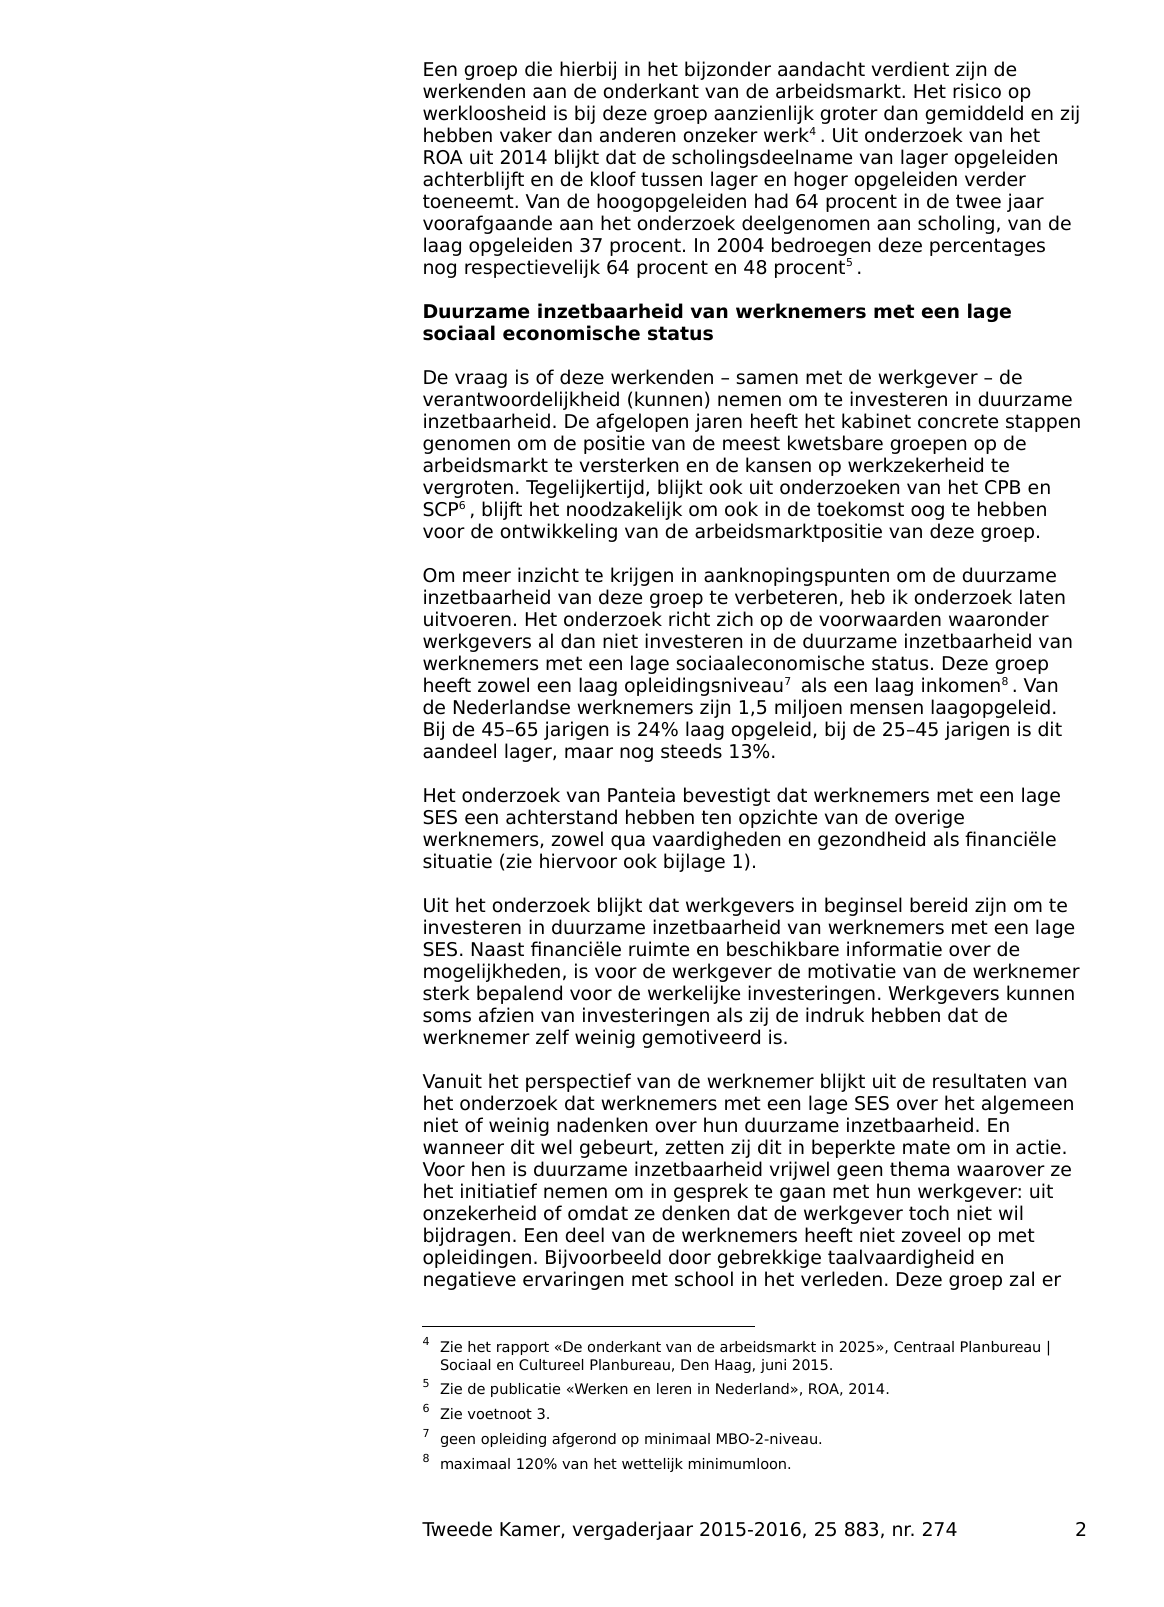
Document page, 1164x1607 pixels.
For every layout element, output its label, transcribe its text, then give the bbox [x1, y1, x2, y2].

text De vraag is of deze werkenden – samen met de werkgever – de verantwoordelijkheid (kunnen) nemen om te investeren in duurzame inzetbaarheid. De afgelopen jaren heeft het kabinet concrete stappen genomen om de positie van de meest kwetsbare groepen op de arbeidsmarkt te versterken en de kansen op werkzekerheid te vergroten. Tegelijkertijd, blijkt ook uit onderzoeken van het CPB en SCP, blijft het noodzakelijk om ook in de toekomst oog te hebben voor de ontwikkeling van de arbeidsmarktpositie van deze groep. [422, 367, 1087, 543]
text geen opleiding afgerond op minimaal MBO-2-niveau. [422, 1427, 1087, 1449]
text Zie de publicatie «Werken en leren in Nederland», ROA, 2014. [422, 1377, 1087, 1399]
subtitle Duurzame inzetbaarheid van werknemers met een lage sociaal economische status [422, 301, 1087, 345]
text Zie het rapport «De onderkant van de arbeidsmarkt in 2025», Centraal Planbureau | Sociaal en Cultureel Planbureau, Den Haag, juni 2015. [422, 1335, 1087, 1374]
text Het onderzoek van Panteia bevestigt dat werknemers met een lage SES een achterstand hebben ten opzichte van de overige werknemers, zowel qua vaardigheden en gezondheid als financiële situatie (zie hiervoor ook bijlage 1). [422, 785, 1087, 873]
text Een groep die hierbij in het bijzonder aandacht verdient zijn de werkenden aan de onderkant van de arbeidsmarkt. Het risico op werkloosheid is bij deze groep aanzienlijk groter dan gemiddeld en zij hebben vaker dan anderen onzeker werk. Uit onderzoek van het ROA uit 2014 blijkt dat de scholingsdeelname van lager opgeleiden achterblijft en de kloof tussen lager en hoger opgeleiden verder toeneemt. Van de hoogopgeleiden had 64 procent in de twee jaar voorafgaande aan het onderzoek deelgenomen aan scholing, van de laag opgeleiden 37 procent. In 2004 bedroegen deze percentages nog respectievelijk 64 procent en 48 procent. [422, 59, 1087, 279]
text Uit het onderzoek blijkt dat werkgevers in beginsel bereid zijn om te investeren in duurzame inzetbaarheid van werknemers met een lage SES. Naast financiële ruimte en beschikbare informatie over de mogelijkheden, is voor de werkgever de motivatie van de werknemer sterk bepalend voor de werkelijke investeringen. Werkgevers kunnen soms afzien van investeringen als zij de indruk hebben dat de werknemer zelf weinig gemotiveerd is. [422, 895, 1087, 1049]
text Vanuit het perspectief van de werknemer blijkt uit de resultaten van het onderzoek dat werknemers met een lage SES over het algemeen niet of weinig nadenken over hun duurzame inzetbaarheid. En wanneer dit wel gebeurt, zetten zij dit in beperkte mate om in actie. Voor hen is duurzame inzetbaarheid vrijwel geen thema waarover ze het initiatief nemen om in gesprek te gaan met hun werkgever: uit onzekerheid of omdat ze denken dat de werkgever toch niet wil bijdragen. Een deel van de werknemers heeft niet zoveel op met opleidingen. Bijvoorbeeld door gebrekkige taalvaardigheid en negatieve ervaringen met school in het verleden. Deze groep zal er [422, 1071, 1087, 1291]
text Zie voetnoot 3. [422, 1402, 1087, 1424]
text maximaal 120% van het wettelijk minimumloon. [422, 1452, 1087, 1474]
text Om meer inzicht te krijgen in aanknopingspunten om de duurzame inzetbaarheid van deze groep te verbeteren, heb ik onderzoek laten uitvoeren. Het onderzoek richt zich op de voorwaarden waaronder werkgevers al dan niet investeren in de duurzame inzetbaarheid van werknemers met een lage sociaaleconomische status. Deze groep heeft zowel een laag opleidingsniveau als een laag inkomen. Van de Nederlandse werknemers zijn 1,5 miljoen mensen laagopgeleid. Bij de 45–65 jarigen is 24% laag opgeleid, bij de 25–45 jarigen is dit aandeel lager, maar nog steeds 13%. [422, 565, 1087, 763]
